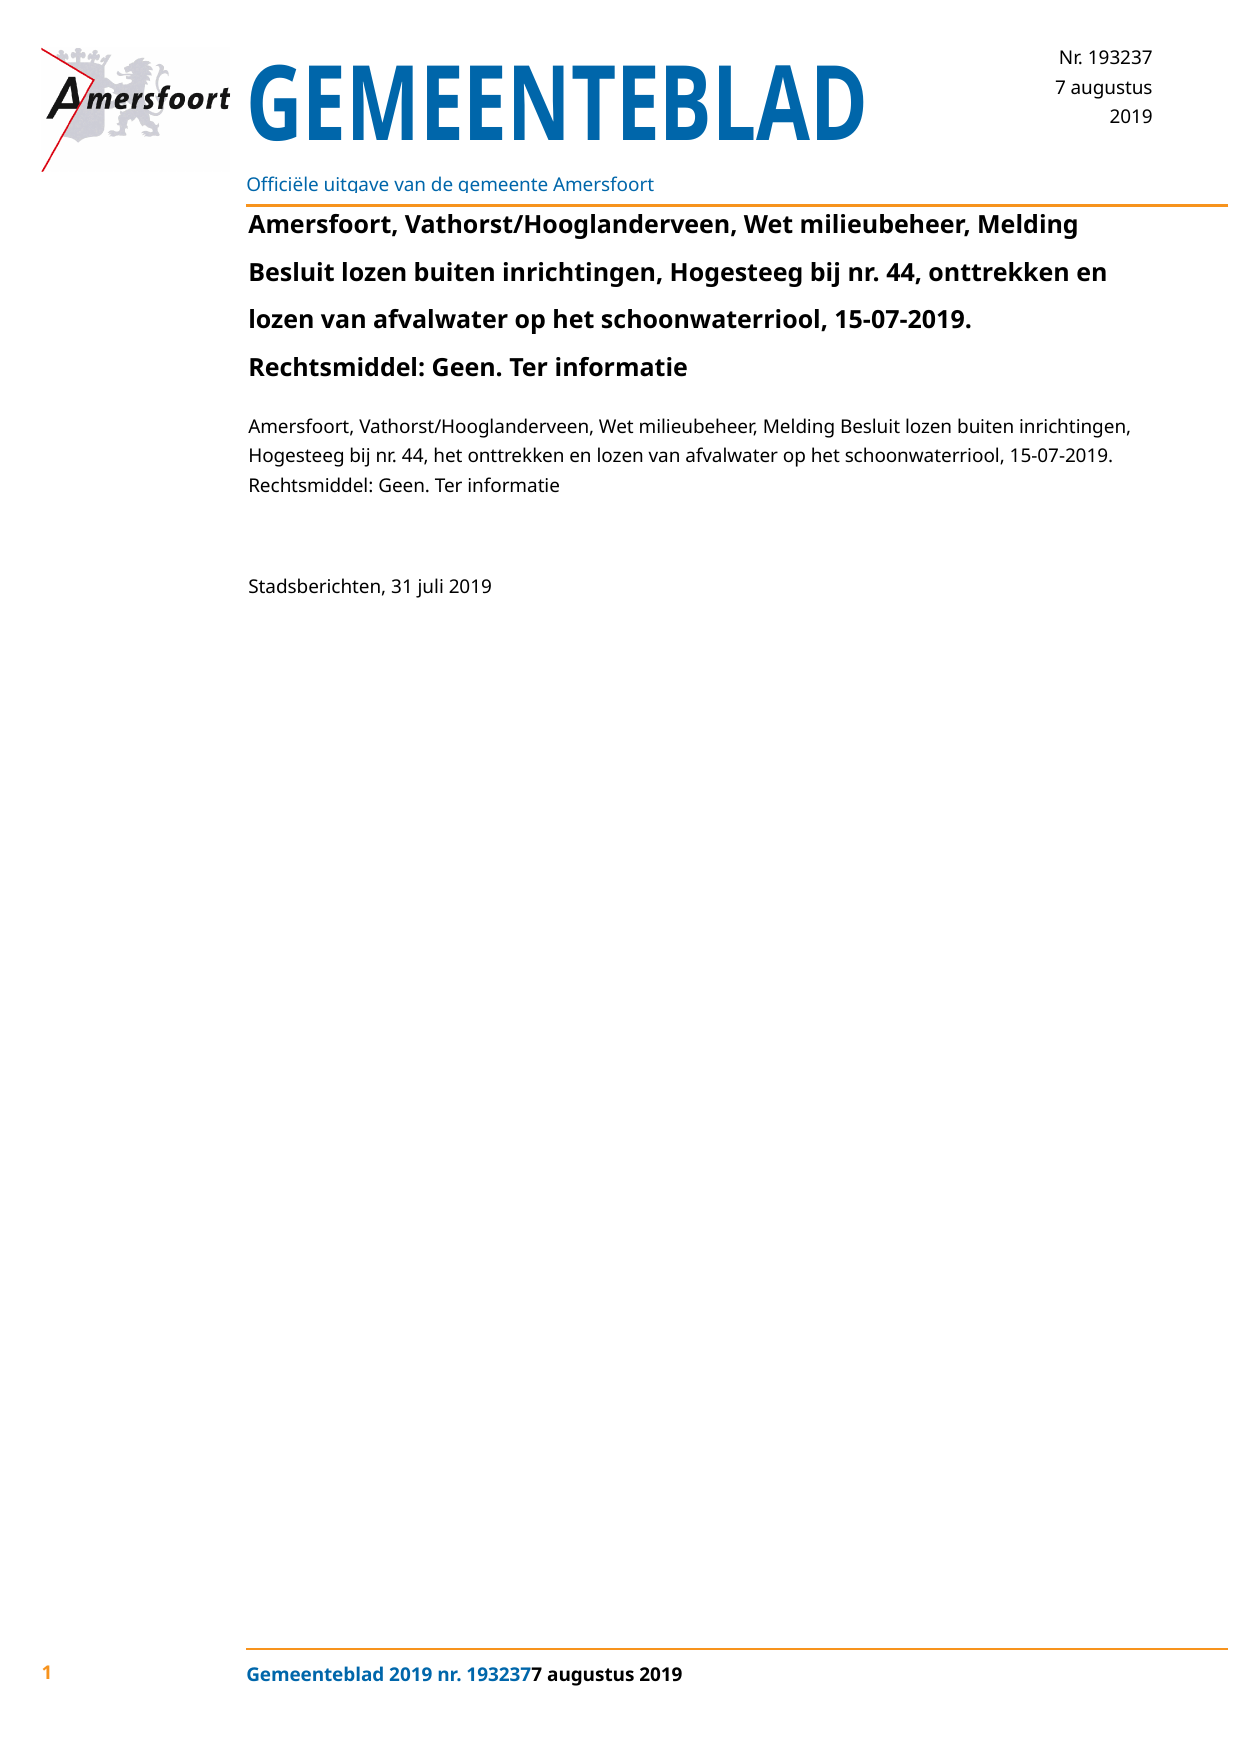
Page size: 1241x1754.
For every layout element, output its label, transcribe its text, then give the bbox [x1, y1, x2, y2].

text Stadsberichten, 31 juli 2019 [248, 573, 1152, 599]
picture [41, 47, 231, 172]
text Amersfoort, Vathorst/Hooglanderveen, Wet milieubeheer, Melding Besluit lozen buiten inrichtingen, Hogesteeg bij nr. 44, onttrekken en lozen van afvalwater op het schoonwaterriool, 15-07-2019. Rechtsmiddel: Geen. Ter informatie [248, 207, 1152, 384]
text Amersfoort, Vathorst/Hooglanderveen, Wet milieubeheer, Melding Besluit lozen buiten inrichtingen, Hogesteeg bij nr. 44, het onttrekken en lozen van afvalwater op het schoonwaterriool, 15-07-2019. Rechtsmiddel: Geen. Ter informatie [248, 413, 1152, 498]
